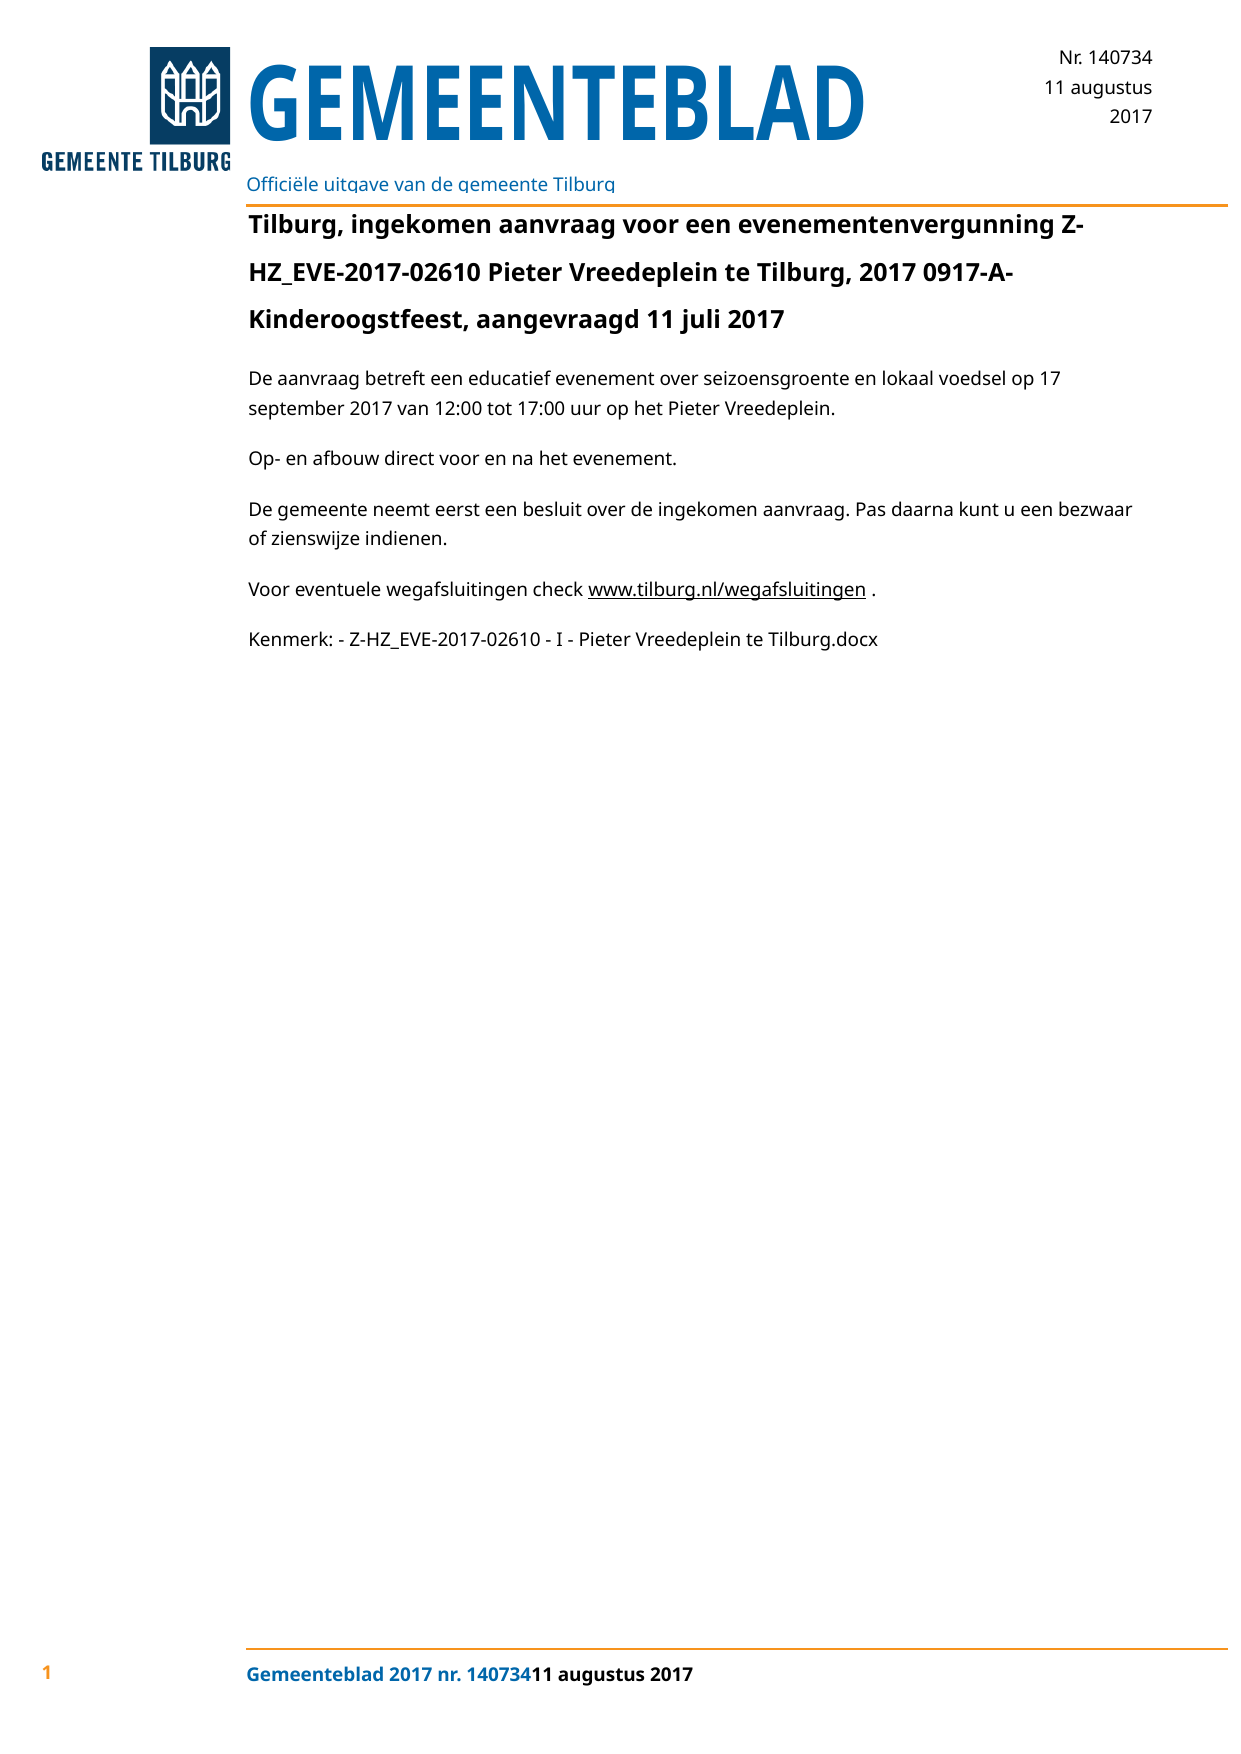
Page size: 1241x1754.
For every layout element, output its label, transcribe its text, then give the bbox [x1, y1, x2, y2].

text Kenmerk: - Z-HZ_EVE-2017-02610 - I - Pieter Vreedeplein te Tilburg.docx [248, 626, 1152, 652]
text De aanvraag betreft een educatief evenement over seizoensgroente en lokaal voedsel op 17 september 2017 van 12:00 tot 17:00 uur op het Pieter Vreedeplein. [248, 366, 1152, 421]
text Voor eventuele wegafsluitingen check www.tilburg.nl/wegafsluitingen . [248, 576, 1152, 602]
picture [41, 47, 231, 172]
text Tilburg, ingekomen aanvraag voor een evenementenvergunning Z-HZ_EVE-2017-02610 Pieter Vreedeplein te Tilburg, 2017 0917-A-Kinderoogstfeest, aangevraagd 11 juli 2017 [248, 207, 1152, 336]
text De gemeente neemt eerst een besluit over de ingekomen aanvraag. Pas daarna kunt u een bezwaar of zienswijze indienen. [248, 496, 1152, 551]
text Op- en afbouw direct voor en na het evenement. [248, 446, 1152, 471]
